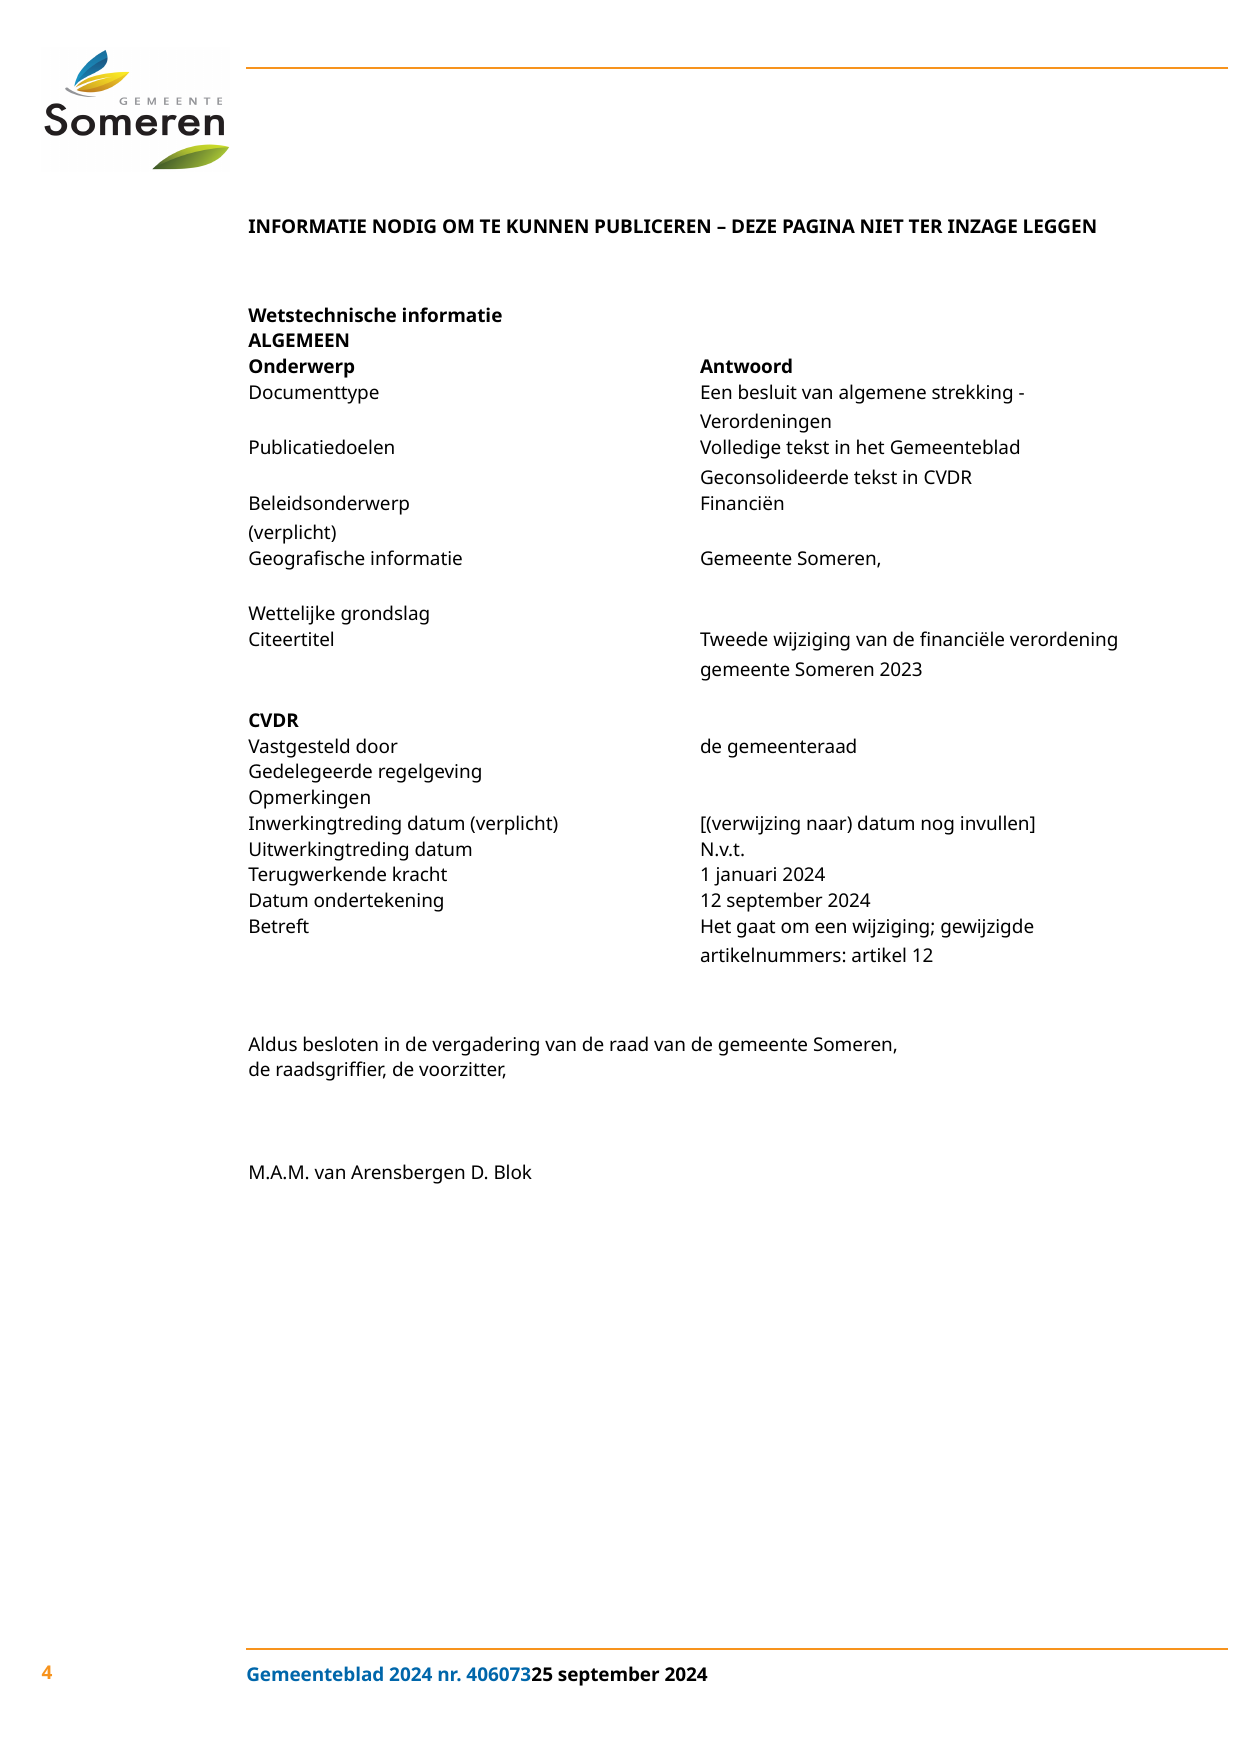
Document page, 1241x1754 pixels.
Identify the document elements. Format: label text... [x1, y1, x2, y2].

text M.A.M. van Arensbergen D. Blok [248, 1159, 1152, 1185]
table_cell CVDR [248, 707, 1152, 733]
table_cell Publicatiedoelen [248, 435, 700, 490]
table_cell Gemeente Someren, [700, 545, 1152, 600]
table_cell [700, 784, 1152, 810]
text INFORMATIE NODIG OM TE KUNNEN PUBLICEREN – DEZE PAGINA NIET TER INZAGE LEGGEN [248, 213, 1152, 239]
table_cell Inwerkingtreding datum (verplicht) [248, 810, 700, 836]
table_cell 12 september 2024 [700, 887, 1152, 913]
table_cell [700, 681, 1152, 707]
table_cell [(verwijzing naar) datum nog invullen] [700, 810, 1152, 836]
table_cell Datum ondertekening [248, 887, 700, 913]
table_cell Onderwerp [248, 354, 700, 379]
table_cell Antwoord [700, 354, 1152, 379]
table_cell Opmerkingen [248, 784, 700, 810]
table_cell Gedelegeerde regelgeving [248, 759, 700, 784]
table_cell 1 januari 2024 [700, 862, 1152, 887]
table_cell [700, 759, 1152, 784]
table_cell Tweede wijziging van de financiële verordening gemeente Someren 2023 [700, 626, 1152, 681]
table_cell Financiën [700, 490, 1152, 545]
table_cell Beleidsonderwerp (verplicht) [248, 490, 700, 545]
table_cell Wettelijke grondslag [248, 600, 700, 626]
table_cell ALGEMEEN [248, 328, 1152, 353]
text Aldus besloten in de vergadering van de raad van de gemeente Someren, [248, 1031, 1152, 1056]
table_cell Betreft [248, 913, 700, 968]
table_cell Vastgesteld door [248, 733, 700, 759]
table_cell Terugwerkende kracht [248, 862, 700, 887]
table_cell Volledige tekst in het Gemeenteblad Geconsolideerde tekst in CVDR [700, 435, 1152, 490]
table_cell Een besluit van algemene strekking - Verordeningen [700, 379, 1152, 434]
table_cell Geografische informatie [248, 545, 700, 600]
table_cell Uitwerkingtreding datum [248, 836, 700, 862]
table_cell de gemeenteraad [700, 733, 1152, 759]
text de raadsgriffier, de voorzitter, [248, 1056, 1152, 1082]
picture [41, 47, 231, 172]
table_cell Het gaat om een wijziging; gewijzigde artikelnummers: artikel 12 [700, 913, 1152, 968]
table_header Wetstechnische informatie [248, 302, 1152, 328]
table_cell [248, 681, 700, 707]
table_cell N.v.t. [700, 836, 1152, 862]
table_cell [700, 600, 1152, 626]
table_cell Documenttype [248, 379, 700, 434]
table_cell Citeertitel [248, 626, 700, 681]
